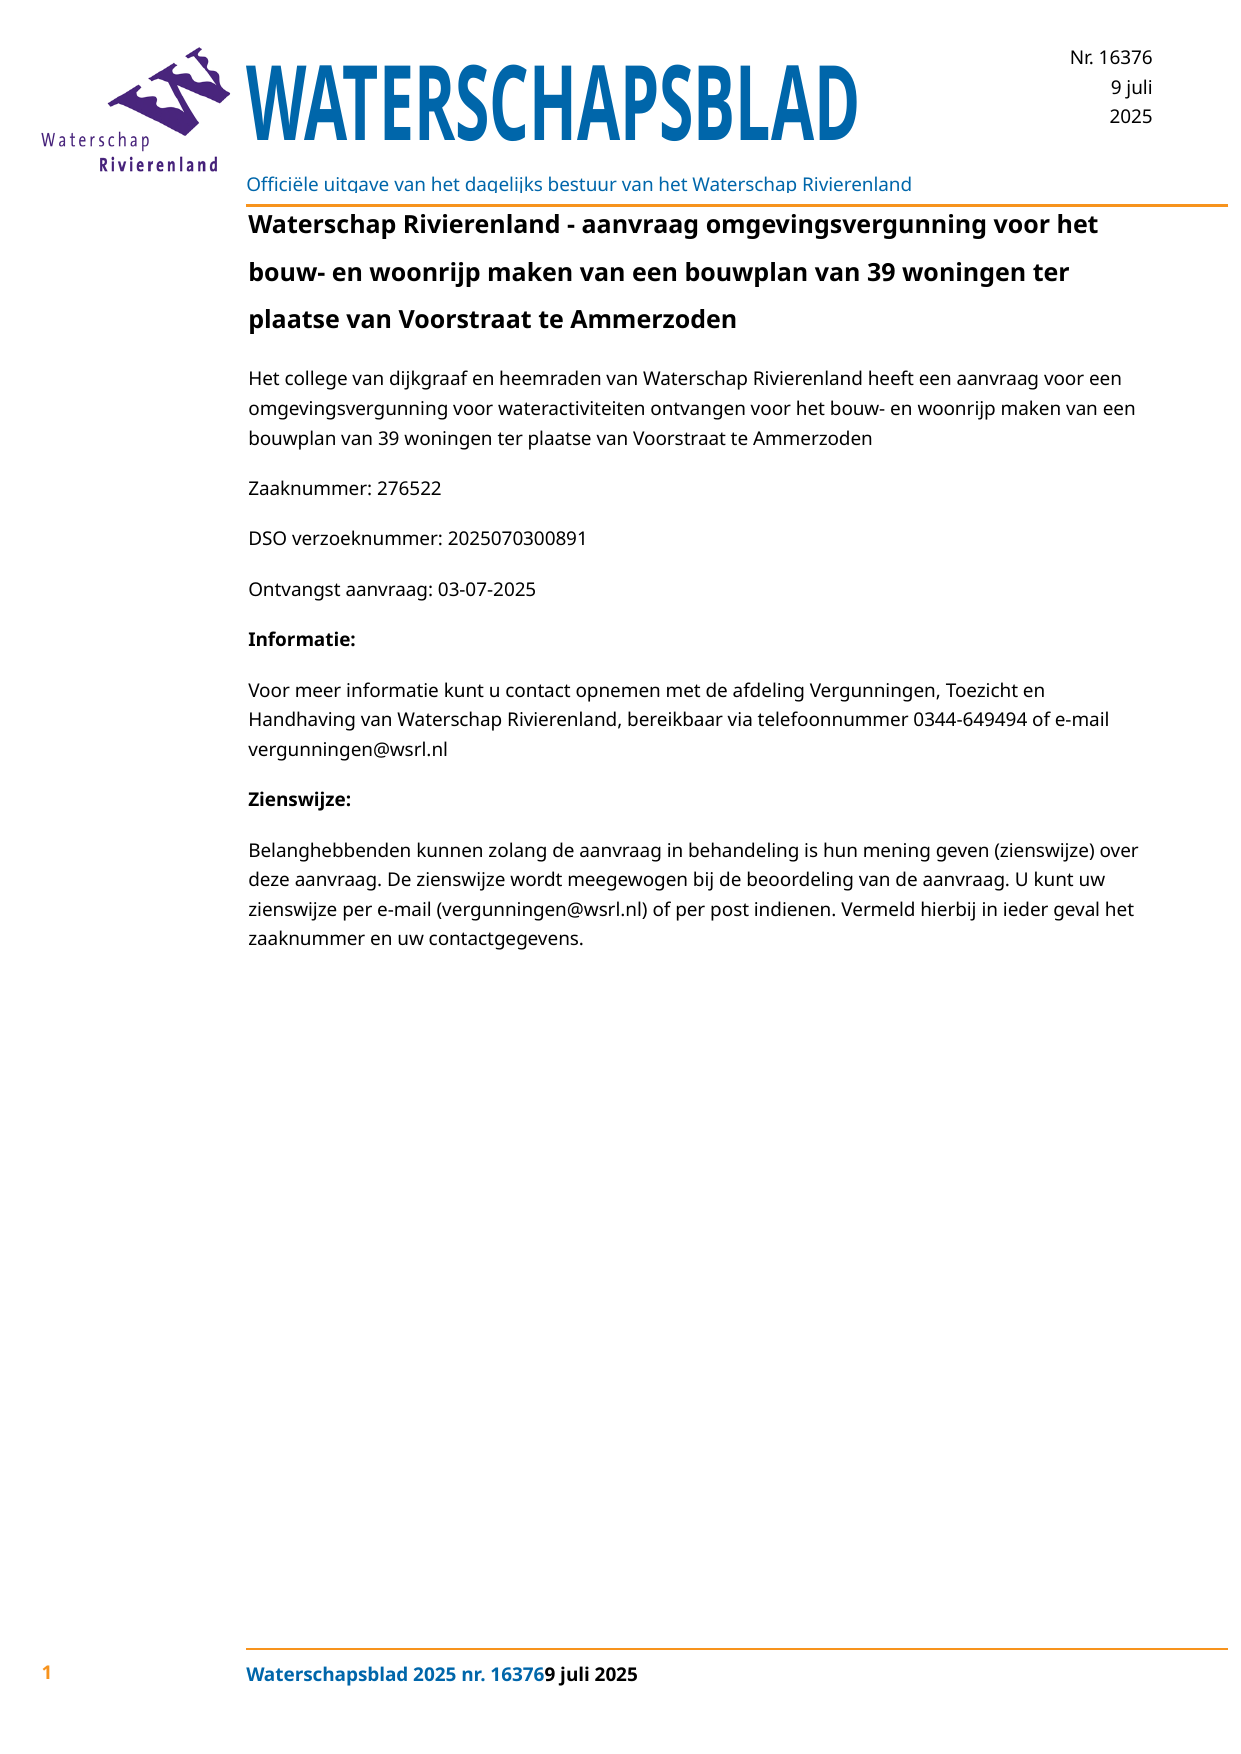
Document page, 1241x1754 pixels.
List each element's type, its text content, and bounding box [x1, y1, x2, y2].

text Ontvangst aanvraag: 03-07-2025 [248, 576, 1152, 602]
text Het college van dijkgraaf en heemraden van Waterschap Rivierenland heeft een aanvraag voor een omgevingsvergunning voor wateractiviteiten ontvangen voor het bouw- en woonrijp maken van een bouwplan van 39 woningen ter plaatse van Voorstraat te Ammerzoden [248, 366, 1152, 450]
text DSO verzoeknummer: 2025070300891 [248, 526, 1152, 551]
picture [41, 47, 231, 172]
text Voor meer informatie kunt u contact opnemen met de afdeling Vergunningen, Toezicht en Handhaving van Waterschap Rivierenland, bereikbaar via telefoonnummer 0344-649494 of e-mail vergunningen@wsrl.nl [248, 677, 1152, 762]
text Zienswijze: [248, 786, 1152, 812]
text Belanghebbenden kunnen zolang de aanvraag in behandeling is hun mening geven (zienswijze) over deze aanvraag. De zienswijze wordt meegewogen bij de beoordeling van de aanvraag. U kunt uw zienswijze per e-mail (vergunningen@wsrl.nl) of per post indienen. Vermeld hierbij in ieder geval het zaaknummer en uw contactgegevens. [248, 837, 1152, 951]
text Informatie: [248, 626, 1152, 652]
text Zaaknummer: 276522 [248, 475, 1152, 501]
text Waterschap Rivierenland - aanvraag omgevingsvergunning voor het bouw- en woonrijp maken van een bouwplan van 39 woningen ter plaatse van Voorstraat te Ammerzoden [248, 207, 1152, 336]
